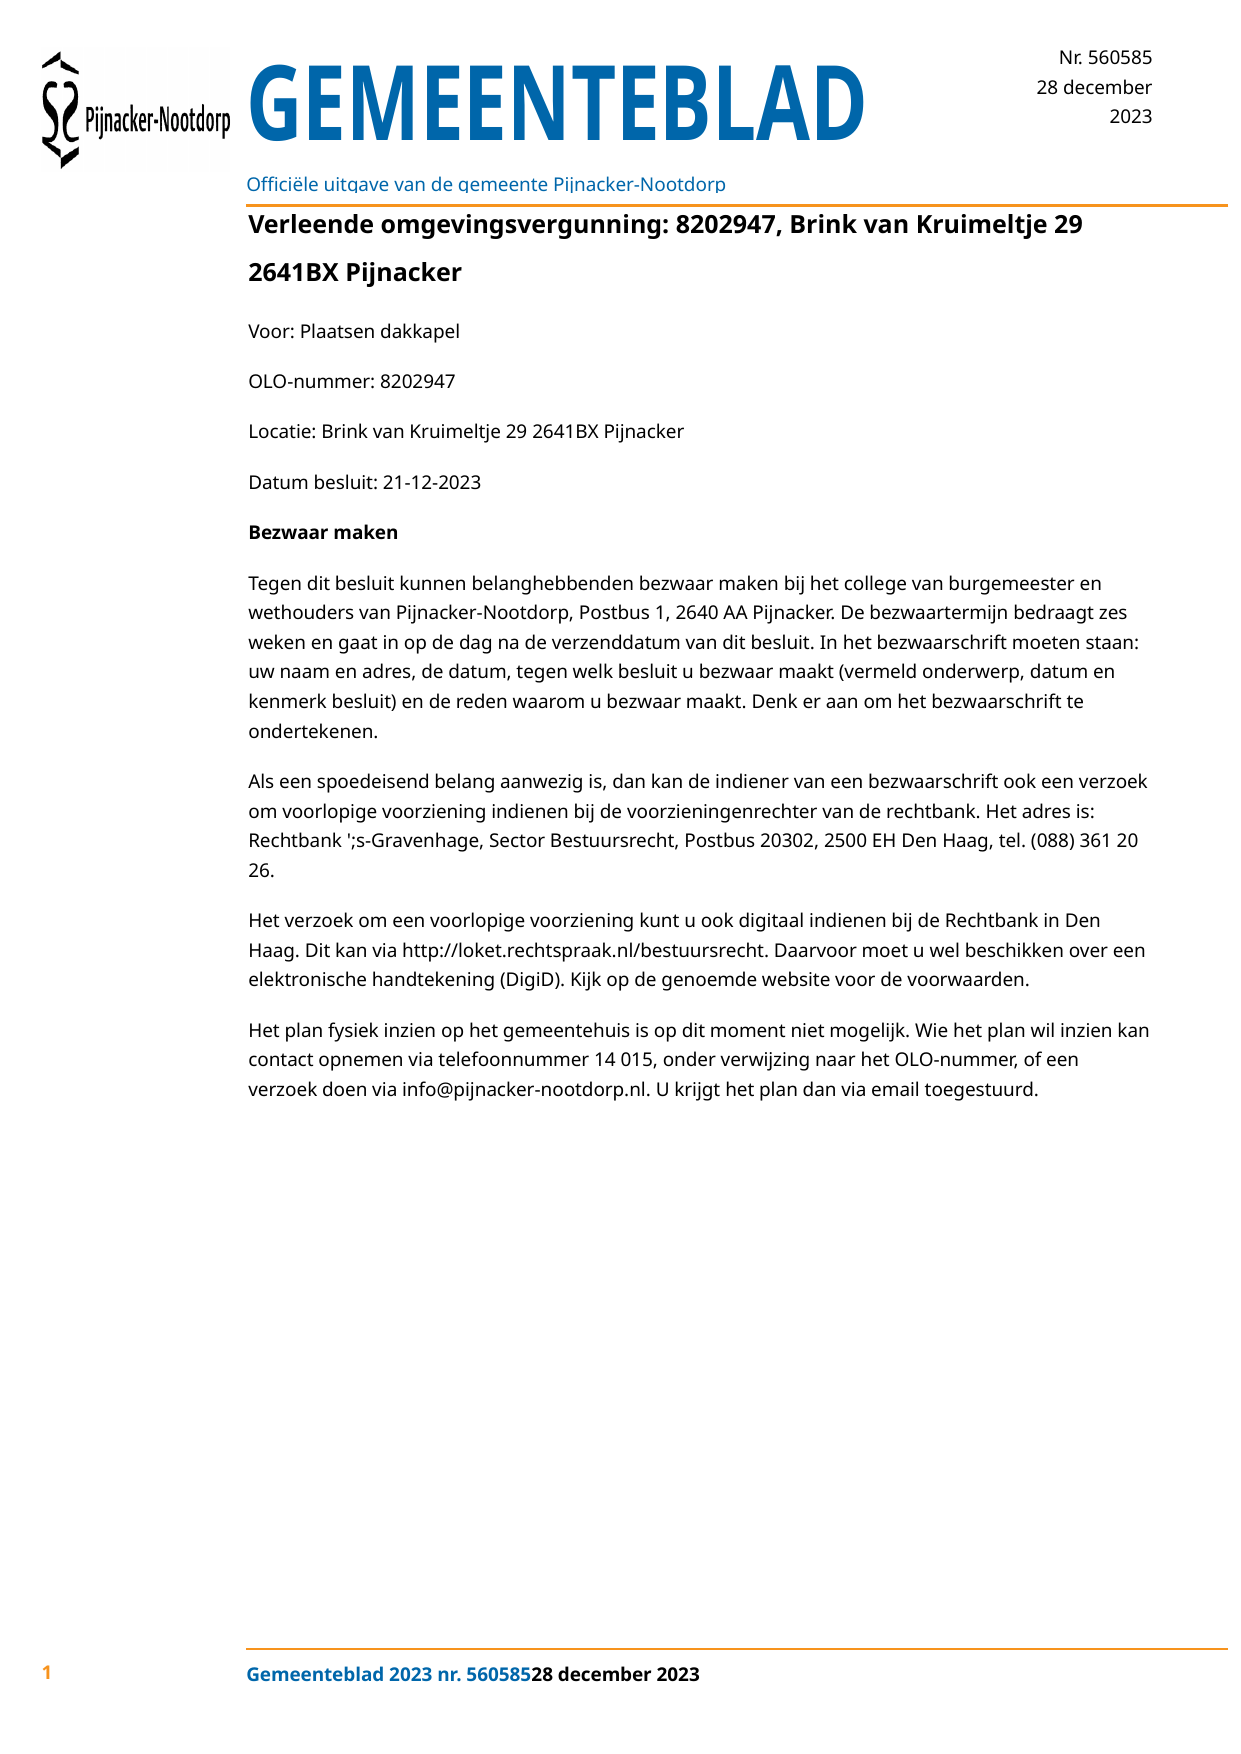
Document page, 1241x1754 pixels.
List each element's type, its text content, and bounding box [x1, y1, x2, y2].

text Datum besluit: 21-12-2023 [248, 469, 1152, 495]
text Bezwaar maken [248, 519, 1152, 545]
picture [41, 47, 231, 172]
text Voor: Plaatsen dakkapel [248, 318, 1152, 344]
text Als een spoedeisend belang aanwezig is, dan kan de indiener van een bezwaarschrift ook een verzoek om voorlopige voorziening indienen bij de voorzieningenrechter van de rechtbank. Het adres is: Rechtbank ';s-Gravenhage, Sector Bestuursrecht, Postbus 20302, 2500 EH Den Haag, tel. (088) 361 20 26. [248, 768, 1152, 883]
text Het verzoek om een voorlopige voorziening kunt u ook digitaal indienen bij de Rechtbank in Den Haag. Dit kan via http://loket.rechtspraak.nl/bestuursrecht. Daarvoor moet u wel beschikken over een elektronische handtekening (DigiD). Kijk op de genoemde website voor de voorwaarden. [248, 907, 1152, 992]
text Het plan fysiek inzien op het gemeentehuis is op dit moment niet mogelijk. Wie het plan wil inzien kan contact opnemen via telefoonnummer 14 015, onder verwijzing naar het OLO-nummer, of een verzoek doen via info@pijnacker-nootdorp.nl. U krijgt het plan dan via email toegestuurd. [248, 1017, 1152, 1102]
text Tegen dit besluit kunnen belanghebbenden bezwaar maken bij het college van burgemeester en wethouders van Pijnacker-Nootdorp, Postbus 1, 2640 AA Pijnacker. De bezwaartermijn bedraagt zes weken en gaat in op de dag na de verzenddatum van dit besluit. In het bezwaarschrift moeten staan: uw naam en adres, de datum, tegen welk besluit u bezwaar maakt (vermeld onderwerp, datum en kenmerk besluit) en de reden waarom u bezwaar maakt. Denk er aan om het bezwaarschrift te ondertekenen. [248, 570, 1152, 744]
text Locatie: Brink van Kruimeltje 29 2641BX Pijnacker [248, 419, 1152, 444]
text Verleende omgevingsvergunning: 8202947, Brink van Kruimeltje 29 2641BX Pijnacker [248, 207, 1152, 288]
text OLO-nummer: 8202947 [248, 368, 1152, 394]
